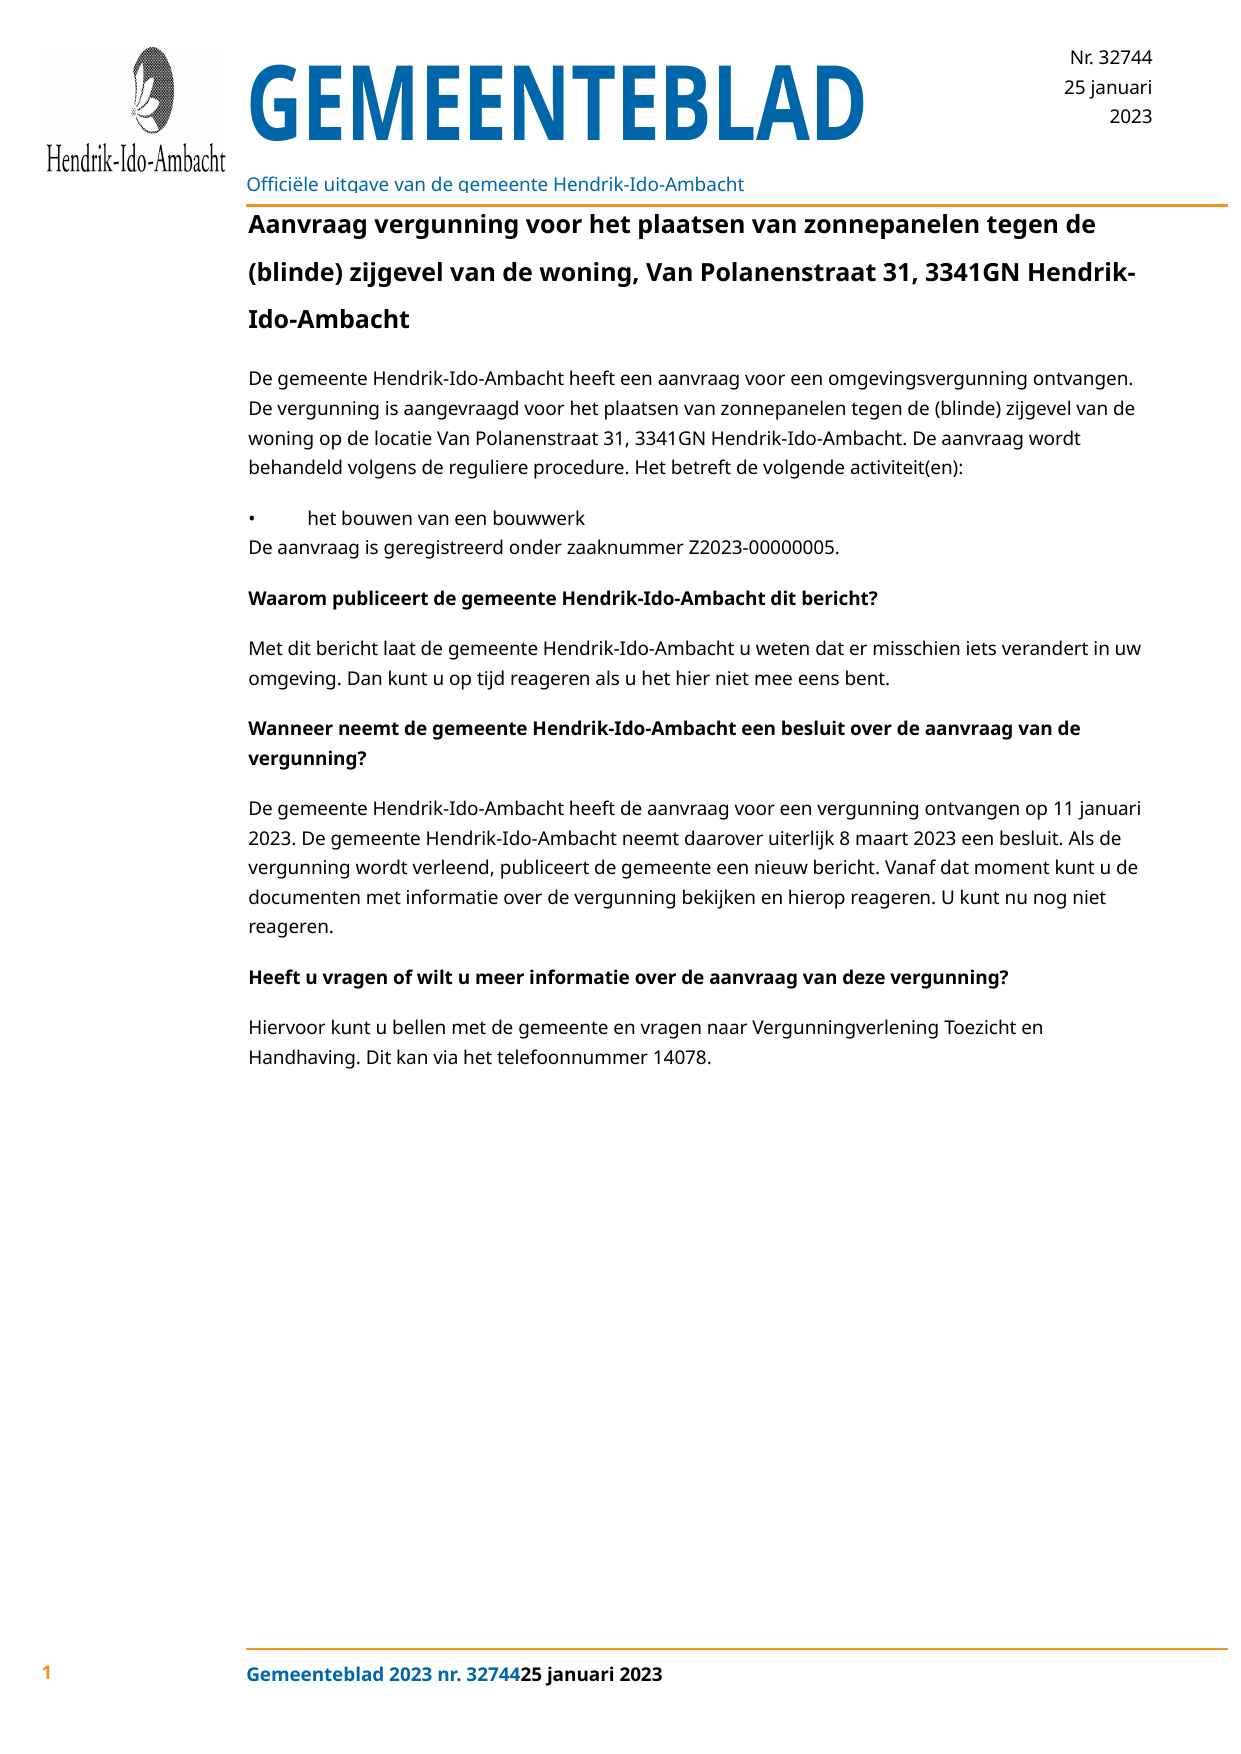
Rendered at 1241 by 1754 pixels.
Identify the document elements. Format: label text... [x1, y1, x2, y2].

text De gemeente Hendrik-Ido-Ambacht heeft de aanvraag voor een vergunning ontvangen op 11 januari 2023. De gemeente Hendrik-Ido-Ambacht neemt daarover uiterlijk 8 maart 2023 een besluit. Als de vergunning wordt verleend, publiceert de gemeente een nieuw bericht. Vanaf dat moment kunt u de documenten met informatie over de vergunning bekijken en hierop reageren. U kunt nu nog niet reageren. [248, 795, 1152, 939]
text Hiervoor kunt u bellen met de gemeente en vragen naar Vergunningverlening Toezicht en Handhaving. Dit kan via het telefoonnummer 14078. [248, 1014, 1152, 1069]
text De gemeente Hendrik-Ido-Ambacht heeft een aanvraag voor een omgevingsvergunning ontvangen. De vergunning is aangevraagd voor het plaatsen van zonnepanelen tegen de (blinde) zijgevel van de woning op de locatie Van Polanenstraat 31, 3341GN Hendrik-Ido-Ambacht. De aanvraag wordt behandeld volgens de reguliere procedure. Het betreft de volgende activiteit(en): [248, 366, 1152, 480]
picture [41, 47, 231, 172]
text Met dit bericht laat de gemeente Hendrik-Ido-Ambacht u weten dat er misschien iets verandert in uw omgeving. Dan kunt u op tijd reageren als u het hier niet mee eens bent. [248, 635, 1152, 690]
text De aanvraag is geregistreerd onder zaaknummer Z2023-00000005. [248, 534, 1152, 560]
text Aanvraag vergunning voor het plaatsen van zonnepanelen tegen de (blinde) zijgevel van de woning, Van Polanenstraat 31, 3341GN Hendrik-Ido-Ambacht [248, 207, 1152, 336]
list het bouwen van een bouwwerk [248, 505, 1152, 530]
text Heeft u vragen of wilt u meer informatie over de aanvraag van deze vergunning? [248, 964, 1152, 989]
text Waarom publiceert de gemeente Hendrik-Ido-Ambacht dit bericht? [248, 585, 1152, 610]
text Wanneer neemt de gemeente Hendrik-Ido-Ambacht een besluit over de aanvraag van de vergunning? [248, 715, 1152, 770]
